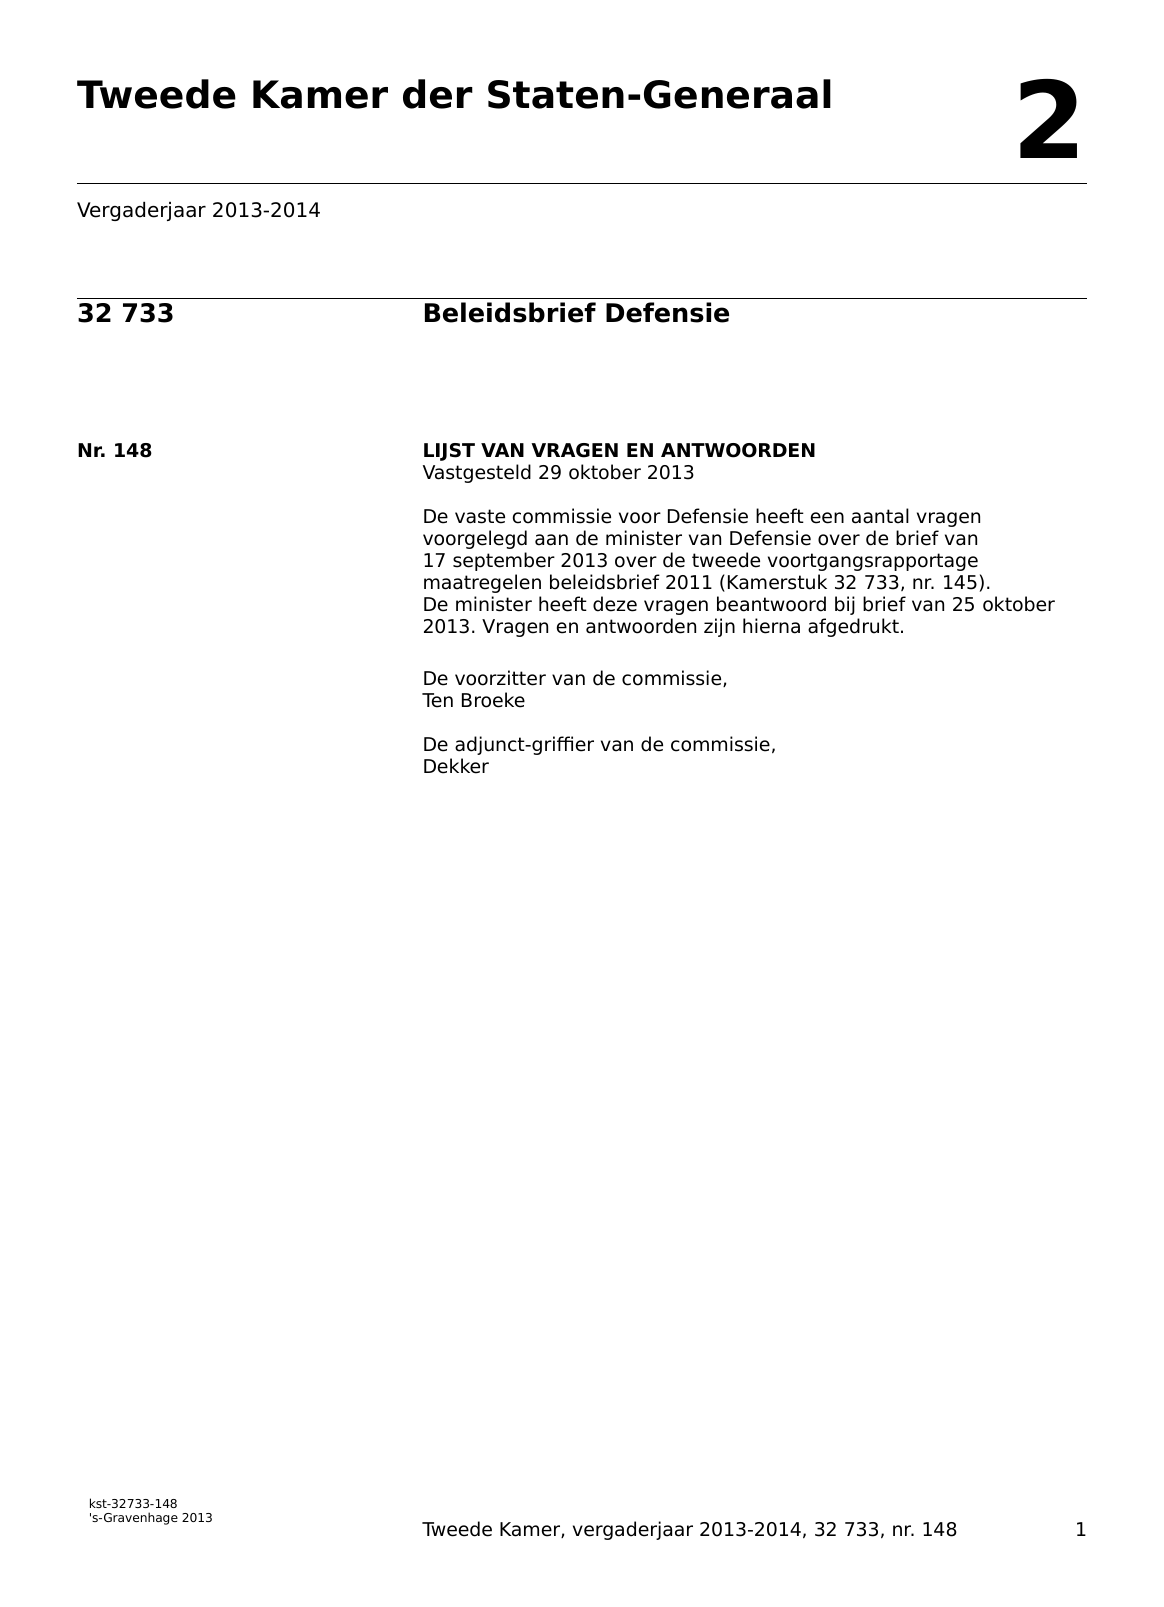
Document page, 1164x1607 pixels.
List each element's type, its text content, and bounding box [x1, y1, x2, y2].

text De adjunct-griffier van de commissie, Dekker [422, 734, 1087, 778]
text De voorzitter van de commissie, Ten Broeke [422, 668, 1087, 712]
text 's-Gravenhage 2013 [88, 1511, 323, 1525]
table_header Tweede Kamer der Staten-Generaal [77, 59, 886, 183]
subtitle 32 733 Beleidsbrief Defensie [77, 299, 1087, 329]
text kst-32733-148 [88, 1497, 323, 1511]
text De vaste commissie voor Defensie heeft een aantal vragen voorgelegd aan de minister van Defensie over de brief van 17 september 2013 over de tweede voortgangsrapportage maatregelen beleidsbrief 2011 (Kamerstuk 32 733, nr. 145). [422, 506, 1087, 594]
table_cell Vergaderjaar 2013-2014 [77, 184, 1087, 298]
subtitle Nr. 148 LIJST VAN VRAGEN EN ANTWOORDEN [77, 440, 1087, 462]
text De minister heeft deze vragen beantwoord bij brief van 25 oktober 2013. Vragen en antwoorden zijn hierna afgedrukt. [422, 594, 1087, 638]
table_header 2 [886, 59, 1087, 183]
text Vastgesteld 29 oktober 2013 [422, 462, 1087, 484]
